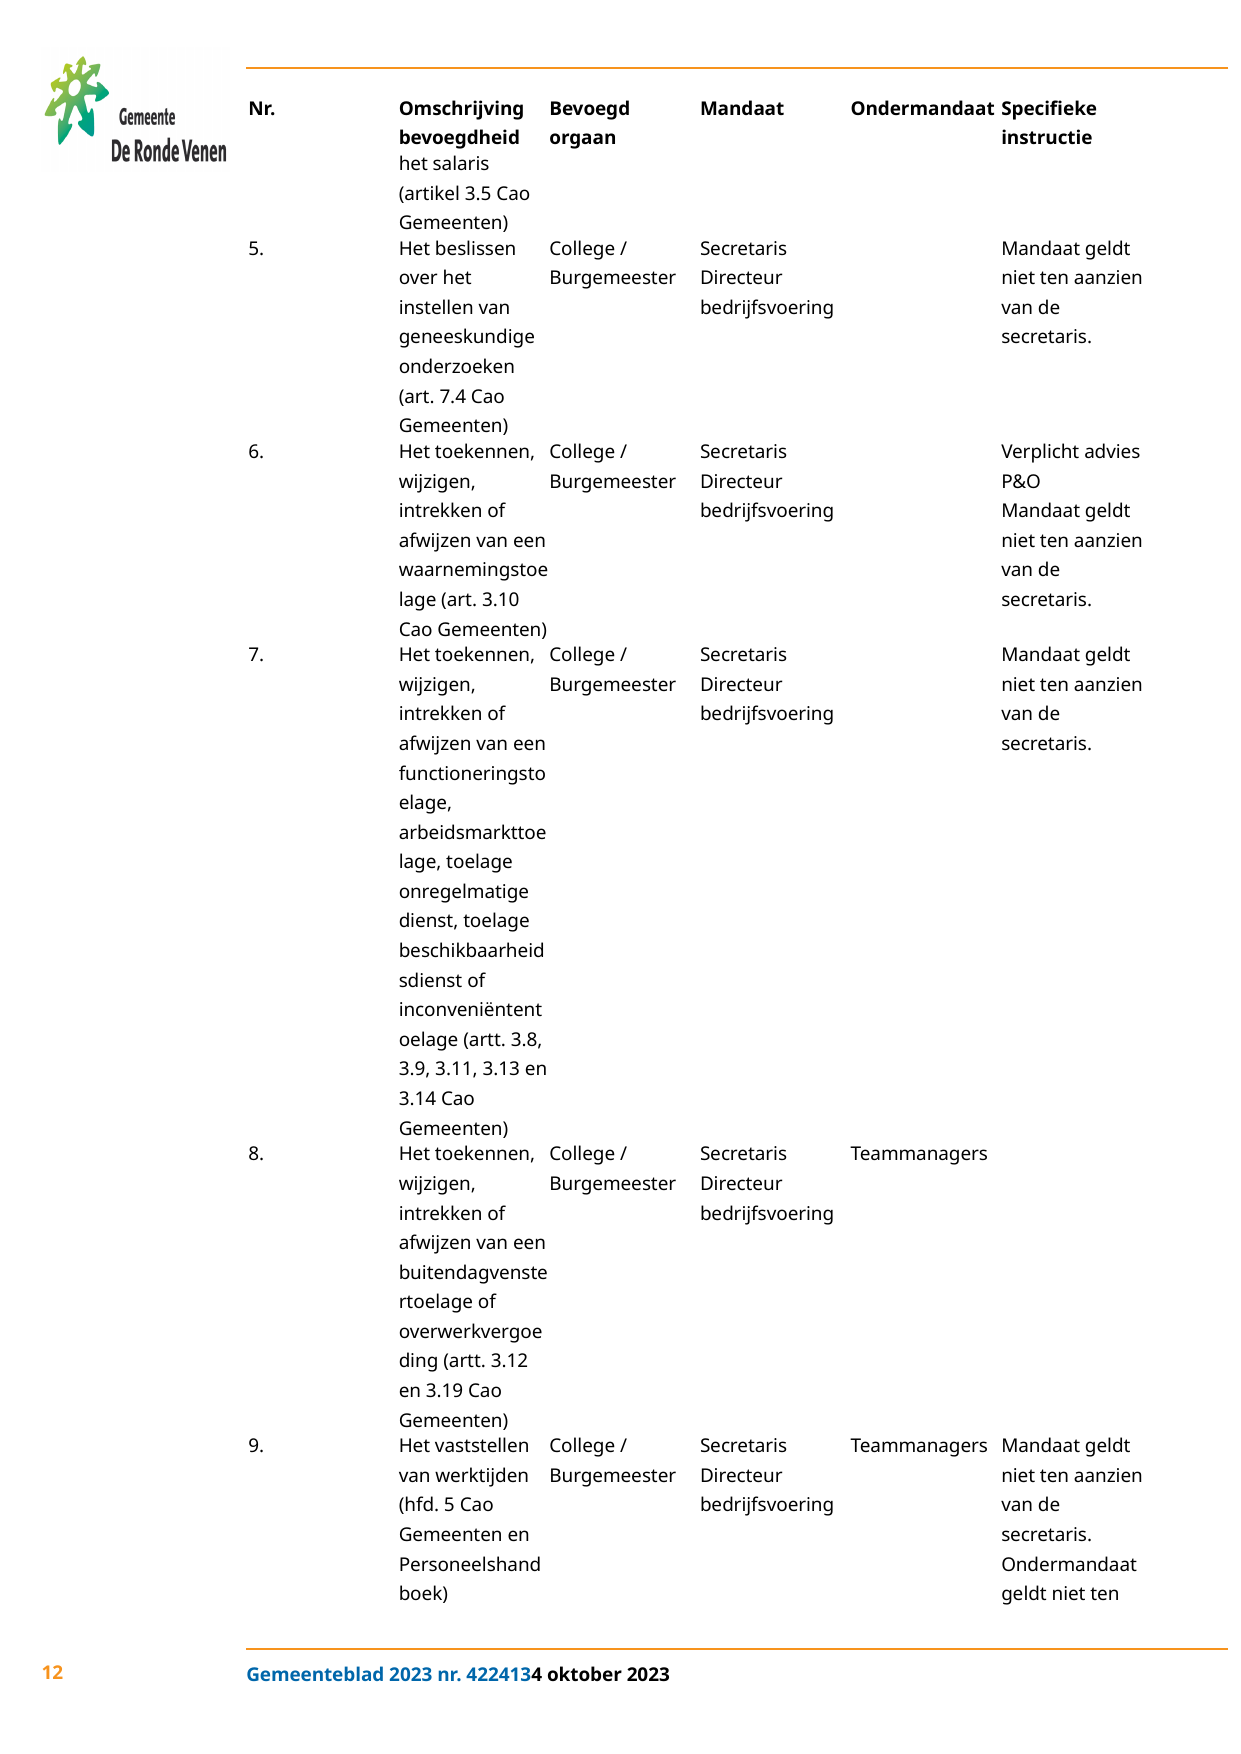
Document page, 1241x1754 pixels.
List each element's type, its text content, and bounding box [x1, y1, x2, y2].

table_header Mandaat [700, 95, 850, 150]
table_cell [700, 150, 850, 235]
table_cell [850, 641, 1001, 1141]
table_cell Teammanagers [850, 1141, 1001, 1432]
table_cell Secretaris Directeur bedrijfsvoering [700, 1433, 850, 1606]
table_cell Teammanagers [850, 1433, 1001, 1606]
table_cell 5. [248, 235, 398, 438]
picture [41, 47, 231, 172]
table_cell Mandaat geldt niet ten aanzien van de secretaris. [1001, 641, 1152, 1141]
table_cell [1001, 1141, 1152, 1432]
table_cell Mandaat geldt niet ten aanzien van de secretaris. [1001, 235, 1152, 438]
table_cell 9. [248, 1433, 398, 1606]
table_cell College / Burgemeester [549, 1433, 700, 1606]
table_header Specifieke instructie [1001, 95, 1152, 150]
table_header Omschrijving bevoegdheid [399, 95, 549, 150]
table_cell 7. [248, 641, 398, 1141]
table_header Bevoegd orgaan [549, 95, 700, 150]
table_cell Secretaris Directeur bedrijfsvoering [700, 641, 850, 1141]
table_header Ondermandaat [850, 95, 1001, 150]
table_cell [850, 438, 1001, 641]
table_cell [549, 150, 700, 235]
table_cell Het toekennen, wijzigen, intrekken of afwijzen van een waarnemingstoelage (art. 3.10 Cao Gemeenten) [399, 438, 549, 641]
table_cell College / Burgemeester [549, 1141, 700, 1432]
table_cell Het toekennen, wijzigen, intrekken of afwijzen van een functioneringstoelage, arbeidsmarkttoelage, toelage onregelmatige dienst, toelage beschikbaarheidsdienst of inconveniëntentoelage (artt. 3.8, 3.9, 3.11, 3.13 en 3.14 Cao Gemeenten) [399, 641, 549, 1141]
table_cell Mandaat geldt niet ten aanzien van de secretaris. Ondermandaat geldt niet ten [1001, 1433, 1152, 1606]
table_cell Secretaris Directeur bedrijfsvoering [700, 1141, 850, 1432]
table_cell 8. [248, 1141, 398, 1432]
table_cell 6. [248, 438, 398, 641]
table_cell College / Burgemeester [549, 438, 700, 641]
table_cell [1001, 150, 1152, 235]
table_cell College / Burgemeester [549, 235, 700, 438]
table_cell het salaris (artikel 3.5 Cao Gemeenten) [399, 150, 549, 235]
table_cell [248, 150, 398, 235]
table_header Nr. [248, 95, 398, 150]
table_cell [850, 150, 1001, 235]
table_cell [850, 235, 1001, 438]
table_cell Secretaris Directeur bedrijfsvoering [700, 235, 850, 438]
table_cell College / Burgemeester [549, 641, 700, 1141]
table_cell Het vaststellen van werktijden (hfd. 5 Cao Gemeenten en Personeelshandboek) [399, 1433, 549, 1606]
table_cell Het beslissen over het instellen van geneeskundige onderzoeken (art. 7.4 Cao Gemeenten) [399, 235, 549, 438]
table_cell Het toekennen, wijzigen, intrekken of afwijzen van een buitendagvenstertoelage of overwerkvergoeding (artt. 3.12 en 3.19 Cao Gemeenten) [399, 1141, 549, 1432]
table_cell Verplicht advies P&O Mandaat geldt niet ten aanzien van de secretaris. [1001, 438, 1152, 641]
table_cell Secretaris Directeur bedrijfsvoering [700, 438, 850, 641]
